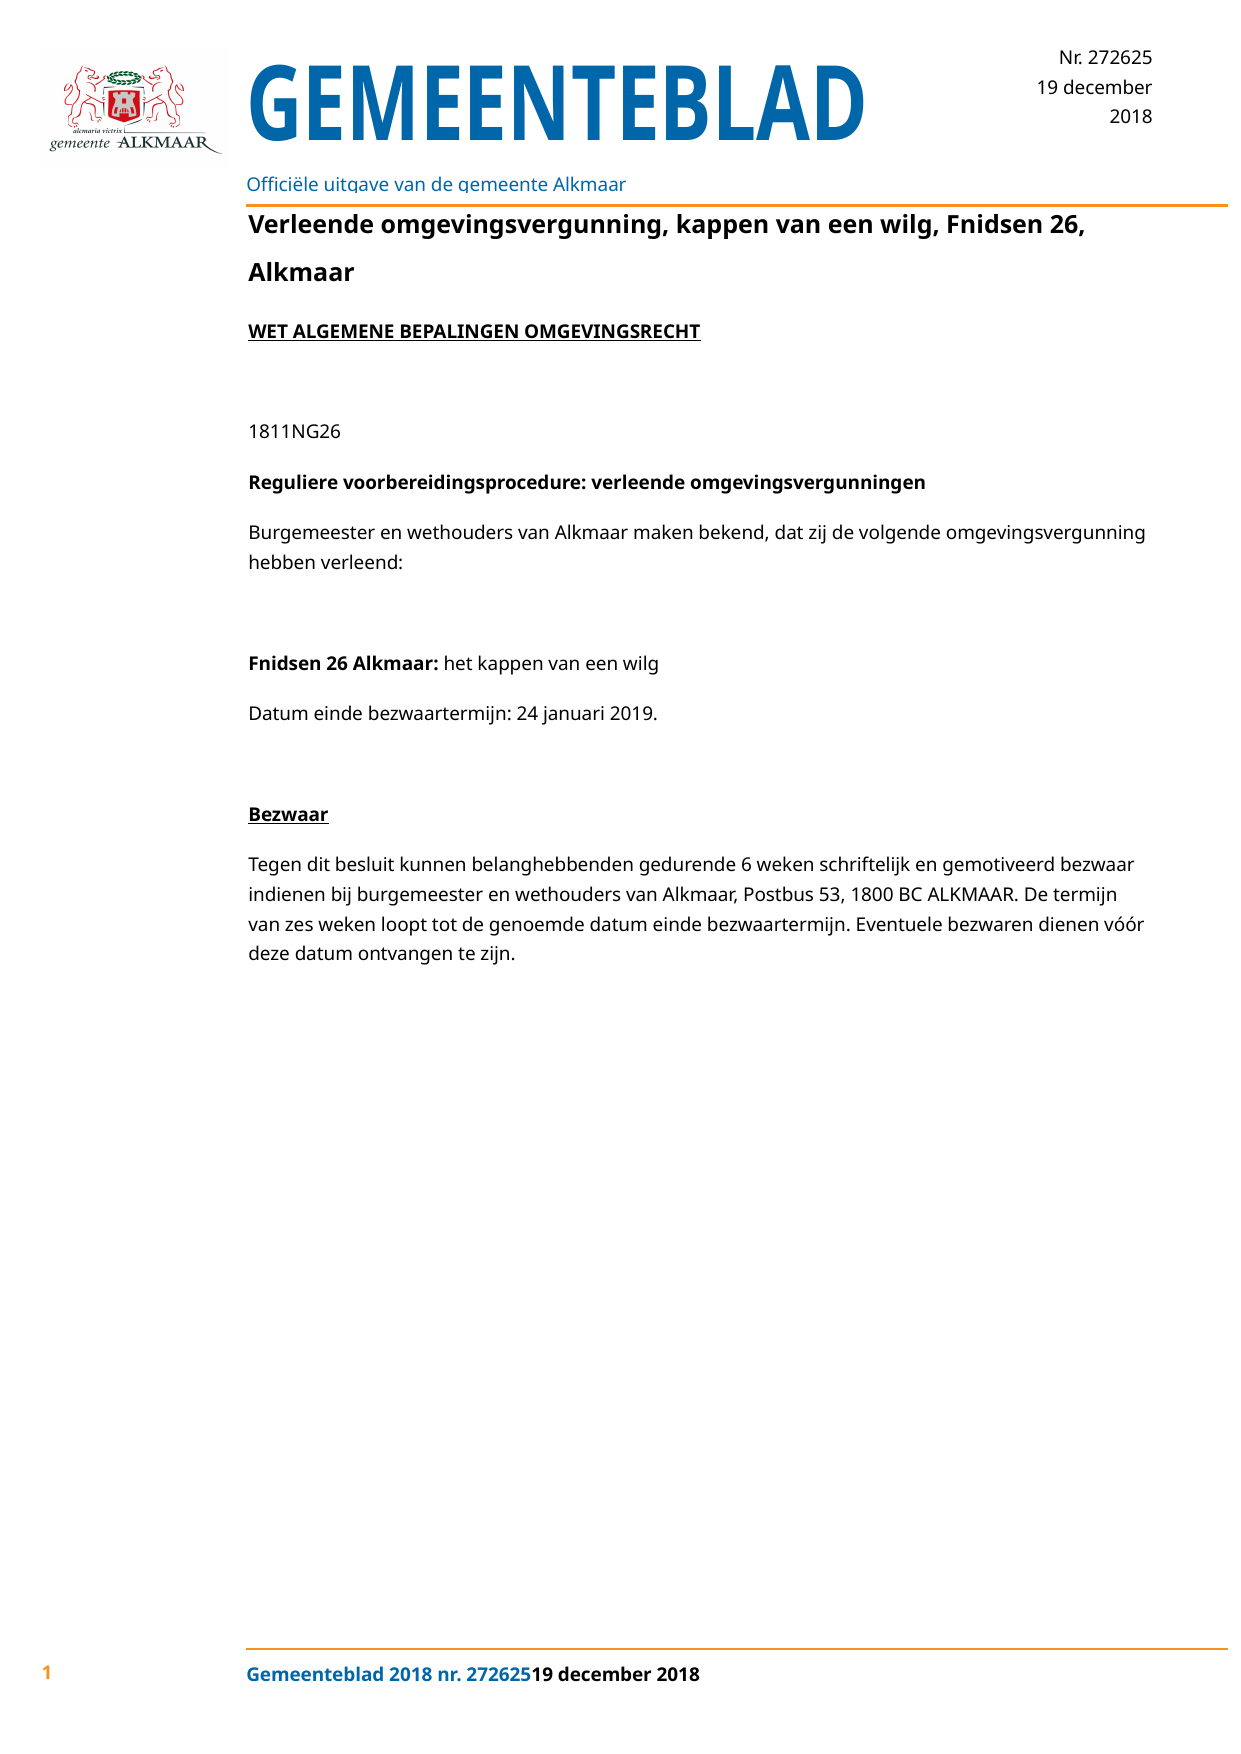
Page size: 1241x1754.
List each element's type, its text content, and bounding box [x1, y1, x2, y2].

text Bezwaar [248, 801, 1152, 827]
text Fnidsen 26 Alkmaar: het kappen van een wilg [248, 650, 1152, 676]
text Tegen dit besluit kunnen belanghebbenden gedurende 6 weken schriftelijk en gemotiveerd bezwaar indienen bij burgemeester en wethouders van Alkmaar, Postbus 53, 1800 BC ALKMAAR. De termijn van zes weken loopt tot de genoemde datum einde bezwaartermijn. Eventuele bezwaren dienen vóór deze datum ontvangen te zijn. [248, 852, 1152, 966]
text 1811NG26 [248, 419, 1152, 444]
text Verleende omgevingsvergunning, kappen van een wilg, Fnidsen 26, Alkmaar [248, 207, 1152, 288]
text Burgemeester en wethouders van Alkmaar maken bekend, dat zij de volgende omgevingsvergunning hebben verleend: [248, 519, 1152, 575]
text WET ALGEMENE BEPALINGEN OMGEVINGSRECHT [248, 318, 1152, 344]
text Datum einde bezwaartermijn: 24 januari 2019. [248, 700, 1152, 726]
picture [41, 47, 231, 172]
text Reguliere voorbereidingsprocedure: verleende omgevingsvergunningen [248, 469, 1152, 495]
